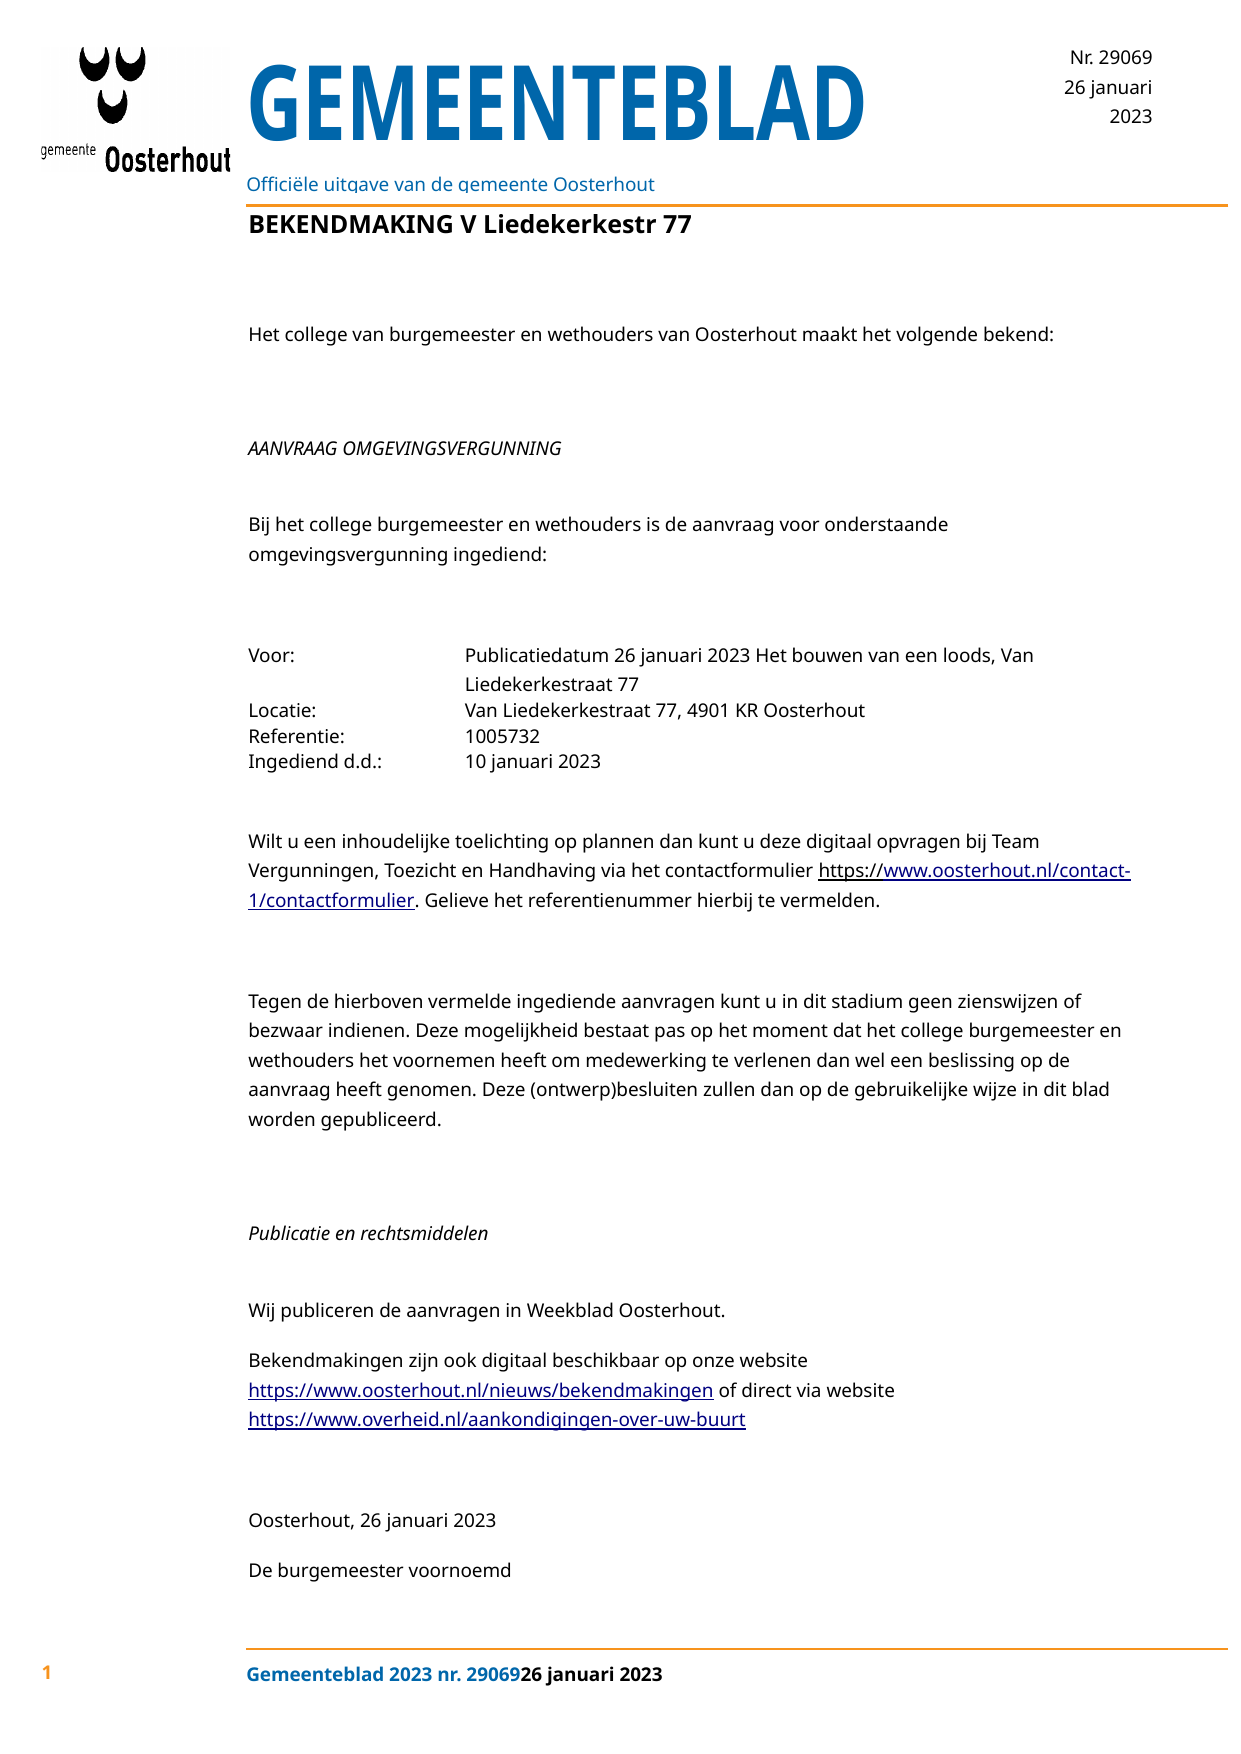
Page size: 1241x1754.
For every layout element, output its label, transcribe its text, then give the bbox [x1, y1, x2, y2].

text Bij het college burgemeester en wethouders is de aanvraag voor onderstaande omgevingsvergunning ingediend: [248, 511, 1152, 567]
text Publicatie en rechtsmiddelen [248, 1221, 1152, 1246]
text BEKENDMAKING V Liedekerkestr 77 [248, 207, 1152, 241]
table_cell 1005732 [465, 723, 1152, 748]
table_cell Locatie: [248, 697, 464, 723]
text De burgemeester voornoemd [248, 1558, 1152, 1583]
table_header Publicatiedatum 26 januari 2023 Het bouwen van een loods, Van Liedekerkestraat 77 [465, 642, 1152, 697]
text Oosterhout, 26 januari 2023 [248, 1507, 1152, 1533]
text Wilt u een inhoudelijke toelichting op plannen dan kunt u deze digitaal opvragen bij Team Vergunningen, Toezicht en Handhaving via het contactformulier https://www.oosterhout.nl/contact-1/contactformulier. Gelieve het referentienummer hierbij te vermelden. [248, 828, 1152, 913]
table_cell Referentie: [248, 723, 464, 748]
table_cell 10 januari 2023 [465, 749, 1152, 774]
text Tegen de hierboven vermelde ingediende aanvragen kunt u in dit stadium geen zienswijzen of bezwaar indienen. Deze mogelijkheid bestaat pas op het moment dat het college burgemeester en wethouders het voornemen heeft om medewerking te verlenen dan wel een beslissing op de aanvraag heeft genomen. Deze (ontwerp)besluiten zullen dan op de gebruikelijke wijze in dit blad worden gepubliceerd. [248, 988, 1152, 1132]
text Het college van burgemeester en wethouders van Oosterhout maakt het volgende bekend: [248, 321, 1152, 346]
text Wij publiceren de aanvragen in Weekblad Oosterhout. [248, 1297, 1152, 1322]
text AANVRAAG OMGEVINGSVERGUNNING [248, 435, 1152, 461]
table_header Voor: [248, 642, 464, 697]
picture [41, 47, 231, 172]
text Bekendmakingen zijn ook digitaal beschikbaar op onze website https://www.oosterhout.nl/nieuws/bekendmakingen of direct via website https://www.overheid.nl/aankondigingen-over-uw-buurt [248, 1347, 1152, 1432]
table_cell Ingediend d.d.: [248, 749, 464, 774]
table_cell Van Liedekerkestraat 77, 4901 KR Oosterhout [465, 697, 1152, 723]
